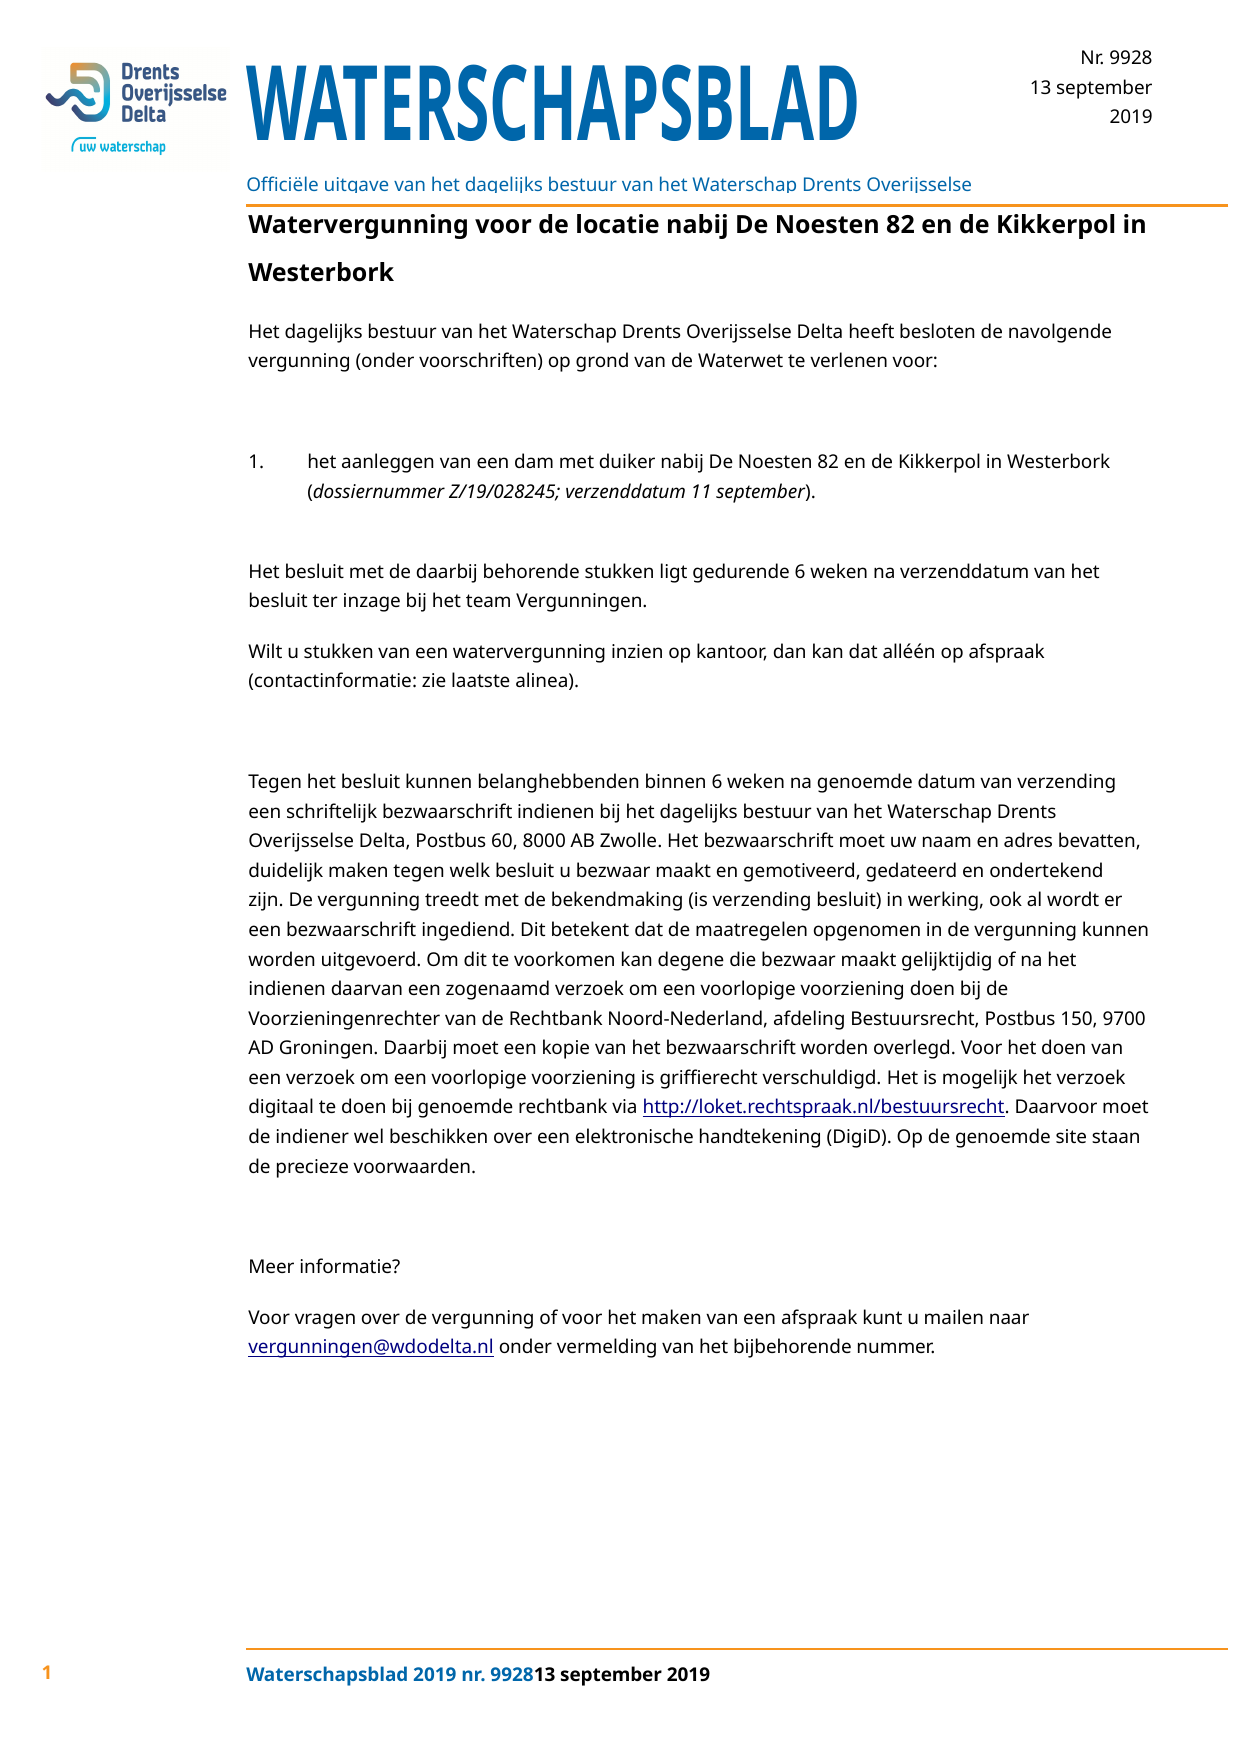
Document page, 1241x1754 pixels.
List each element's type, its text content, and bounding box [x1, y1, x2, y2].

text Voor vragen over de vergunning of voor het maken van een afspraak kunt u mailen naar vergunningen@wdodelta.nl onder vermelding van het bijbehorende nummer. [248, 1304, 1152, 1359]
text Watervergunning voor de locatie nabij De Noesten 82 en de Kikkerpol in Westerbork [248, 207, 1152, 288]
text Het dagelijks bestuur van het Waterschap Drents Overijsselse Delta heeft besloten de navolgende vergunning (onder voorschriften) op grond van de Waterwet te verlenen voor: [248, 318, 1152, 373]
list het aanleggen van een dam met duiker nabij De Noesten 82 en de Kikkerpol in Westerbork (dossiernummer Z/19/028245; verzenddatum 11 september). [248, 448, 1152, 504]
text Het besluit met de daarbij behorende stukken ligt gedurende 6 weken na verzenddatum van het besluit ter inzage bij het team Vergunningen. [248, 558, 1152, 613]
text Meer informatie? [248, 1254, 1152, 1279]
picture [41, 47, 231, 172]
text Wilt u stukken van een watervergunning inzien op kantoor, dan kan dat alléén op afspraak (contactinformatie: zie laatste alinea). [248, 638, 1152, 693]
text Tegen het besluit kunnen belanghebbenden binnen 6 weken na genoemde datum van verzending een schriftelijk bezwaarschrift indienen bij het dagelijks bestuur van het Waterschap Drents Overijsselse Delta, Postbus 60, 8000 AB Zwolle. Het bezwaarschrift moet uw naam en adres bevatten, duidelijk maken tegen welk besluit u bezwaar maakt en gemotiveerd, gedateerd en ondertekend zijn. De vergunning treedt met de bekendmaking (is verzending besluit) in werking, ook al wordt er een bezwaarschrift ingediend. Dit betekent dat de maatregelen opgenomen in de vergunning kunnen worden uitgevoerd. Om dit te voorkomen kan degene die bezwaar maakt gelijktijdig of na het indienen daarvan een zogenaamd verzoek om een voorlopige voorziening doen bij de Voorzieningenrechter van de Rechtbank Noord-Nederland, afdeling Bestuursrecht, Postbus 150, 9700 AD Groningen. Daarbij moet een kopie van het bezwaarschrift worden overlegd. Voor het doen van een verzoek om een voorlopige voorziening is griffierecht verschuldigd. Het is mogelijk het verzoek digitaal te doen bij genoemde rechtbank via http://loket.rechtspraak.nl/bestuursrecht. Daarvoor moet de indiener wel beschikken over een elektronische handtekening (DigiD). Op de genoemde site staan de precieze voorwaarden. [248, 768, 1152, 1179]
